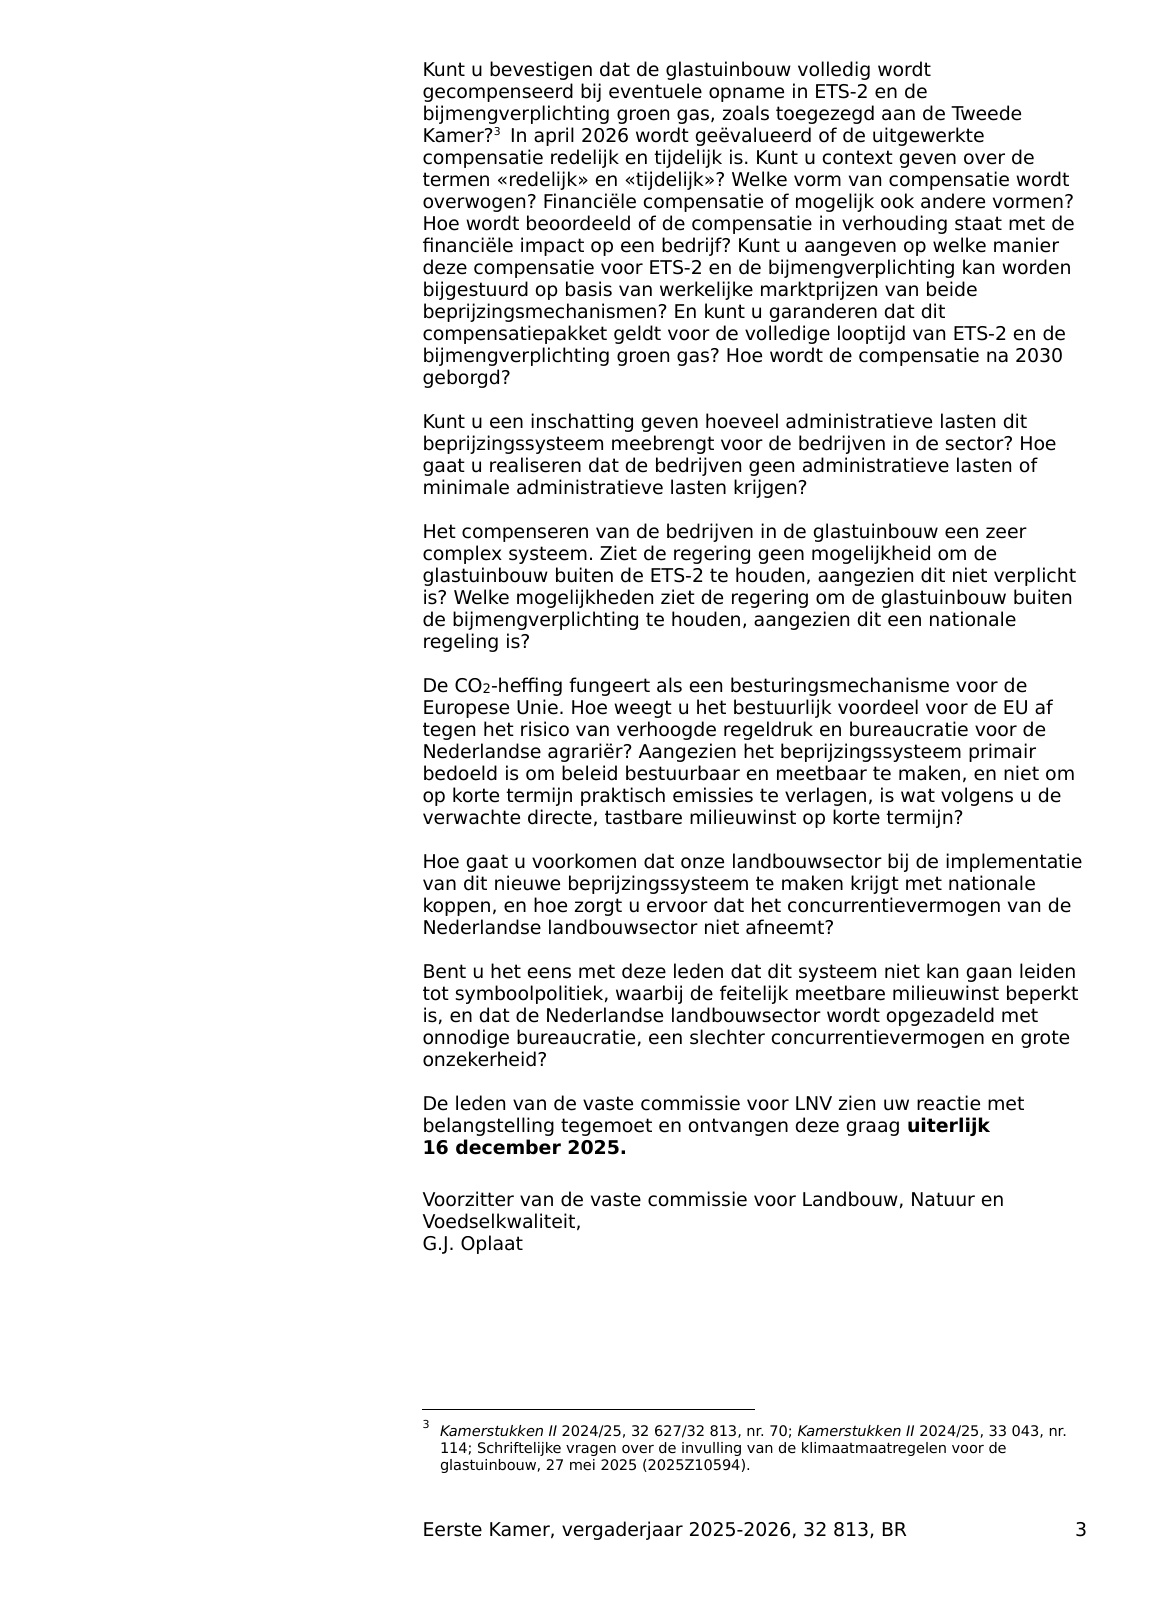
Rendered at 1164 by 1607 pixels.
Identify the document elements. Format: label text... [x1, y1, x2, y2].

text Voorzitter van de vaste commissie voor Landbouw, Natuur en Voedselkwaliteit, G.J. Oplaat [422, 1189, 1087, 1255]
text De CO2-heffing fungeert als een besturingsmechanisme voor de Europese Unie. Hoe weegt u het bestuurlijk voordeel voor de EU af tegen het risico van verhoogde regeldruk en bureaucratie voor de Nederlandse agrariër? Aangezien het beprijzingssysteem primair bedoeld is om beleid bestuurbaar en meetbaar te maken, en niet om op korte termijn praktisch emissies te verlagen, is wat volgens u de verwachte directe, tastbare milieuwinst op korte termijn? [422, 675, 1087, 829]
text Kamerstukken II 2024/25, 32 627/32 813, nr. 70; Kamerstukken II 2024/25, 33 043, nr. 114; Schriftelijke vragen over de invulling van de klimaatmaatregelen voor de glastuinbouw, 27 mei 2025 (2025Z10594). [422, 1418, 1087, 1474]
text Het compenseren van de bedrijven in de glastuinbouw een zeer complex systeem. Ziet de regering geen mogelijkheid om de glastuinbouw buiten de ETS-2 te houden, aangezien dit niet verplicht is? Welke mogelijkheden ziet de regering om de glastuinbouw buiten de bijmengverplichting te houden, aangezien dit een nationale regeling is? [422, 521, 1087, 653]
text De leden van de vaste commissie voor LNV zien uw reactie met belangstelling tegemoet en ontvangen deze graag uiterlijk 16 december 2025. [422, 1093, 1087, 1159]
text Hoe gaat u voorkomen dat onze landbouwsector bij de implementatie van dit nieuwe beprijzingssysteem te maken krijgt met nationale koppen, en hoe zorgt u ervoor dat het concurrentievermogen van de Nederlandse landbouwsector niet afneemt? [422, 851, 1087, 939]
text Kunt u een inschatting geven hoeveel administratieve lasten dit beprijzingssysteem meebrengt voor de bedrijven in de sector? Hoe gaat u realiseren dat de bedrijven geen administratieve lasten of minimale administratieve lasten krijgen? [422, 411, 1087, 499]
text Bent u het eens met deze leden dat dit systeem niet kan gaan leiden tot symboolpolitiek, waarbij de feitelijk meetbare milieuwinst beperkt is, en dat de Nederlandse landbouwsector wordt opgezadeld met onnodige bureaucratie, een slechter concurrentievermogen en grote onzekerheid? [422, 961, 1087, 1071]
text Kunt u bevestigen dat de glastuinbouw volledig wordt gecompenseerd bij eventuele opname in ETS-2 en de bijmengverplichting groen gas, zoals toegezegd aan de Tweede Kamer? In april 2026 wordt geëvalueerd of de uitgewerkte compensatie redelijk en tijdelijk is. Kunt u context geven over de termen «redelijk» en «tijdelijk»? Welke vorm van compensatie wordt overwogen? Financiële compensatie of mogelijk ook andere vormen? Hoe wordt beoordeeld of de compensatie in verhouding staat met de financiële impact op een bedrijf? Kunt u aangeven op welke manier deze compensatie voor ETS-2 en de bijmengverplichting kan worden bijgestuurd op basis van werkelijke marktprijzen van beide beprijzingsmechanismen? En kunt u garanderen dat dit compensatiepakket geldt voor de volledige looptijd van ETS-2 en de bijmengverplichting groen gas? Hoe wordt de compensatie na 2030 geborgd? [422, 59, 1087, 389]
